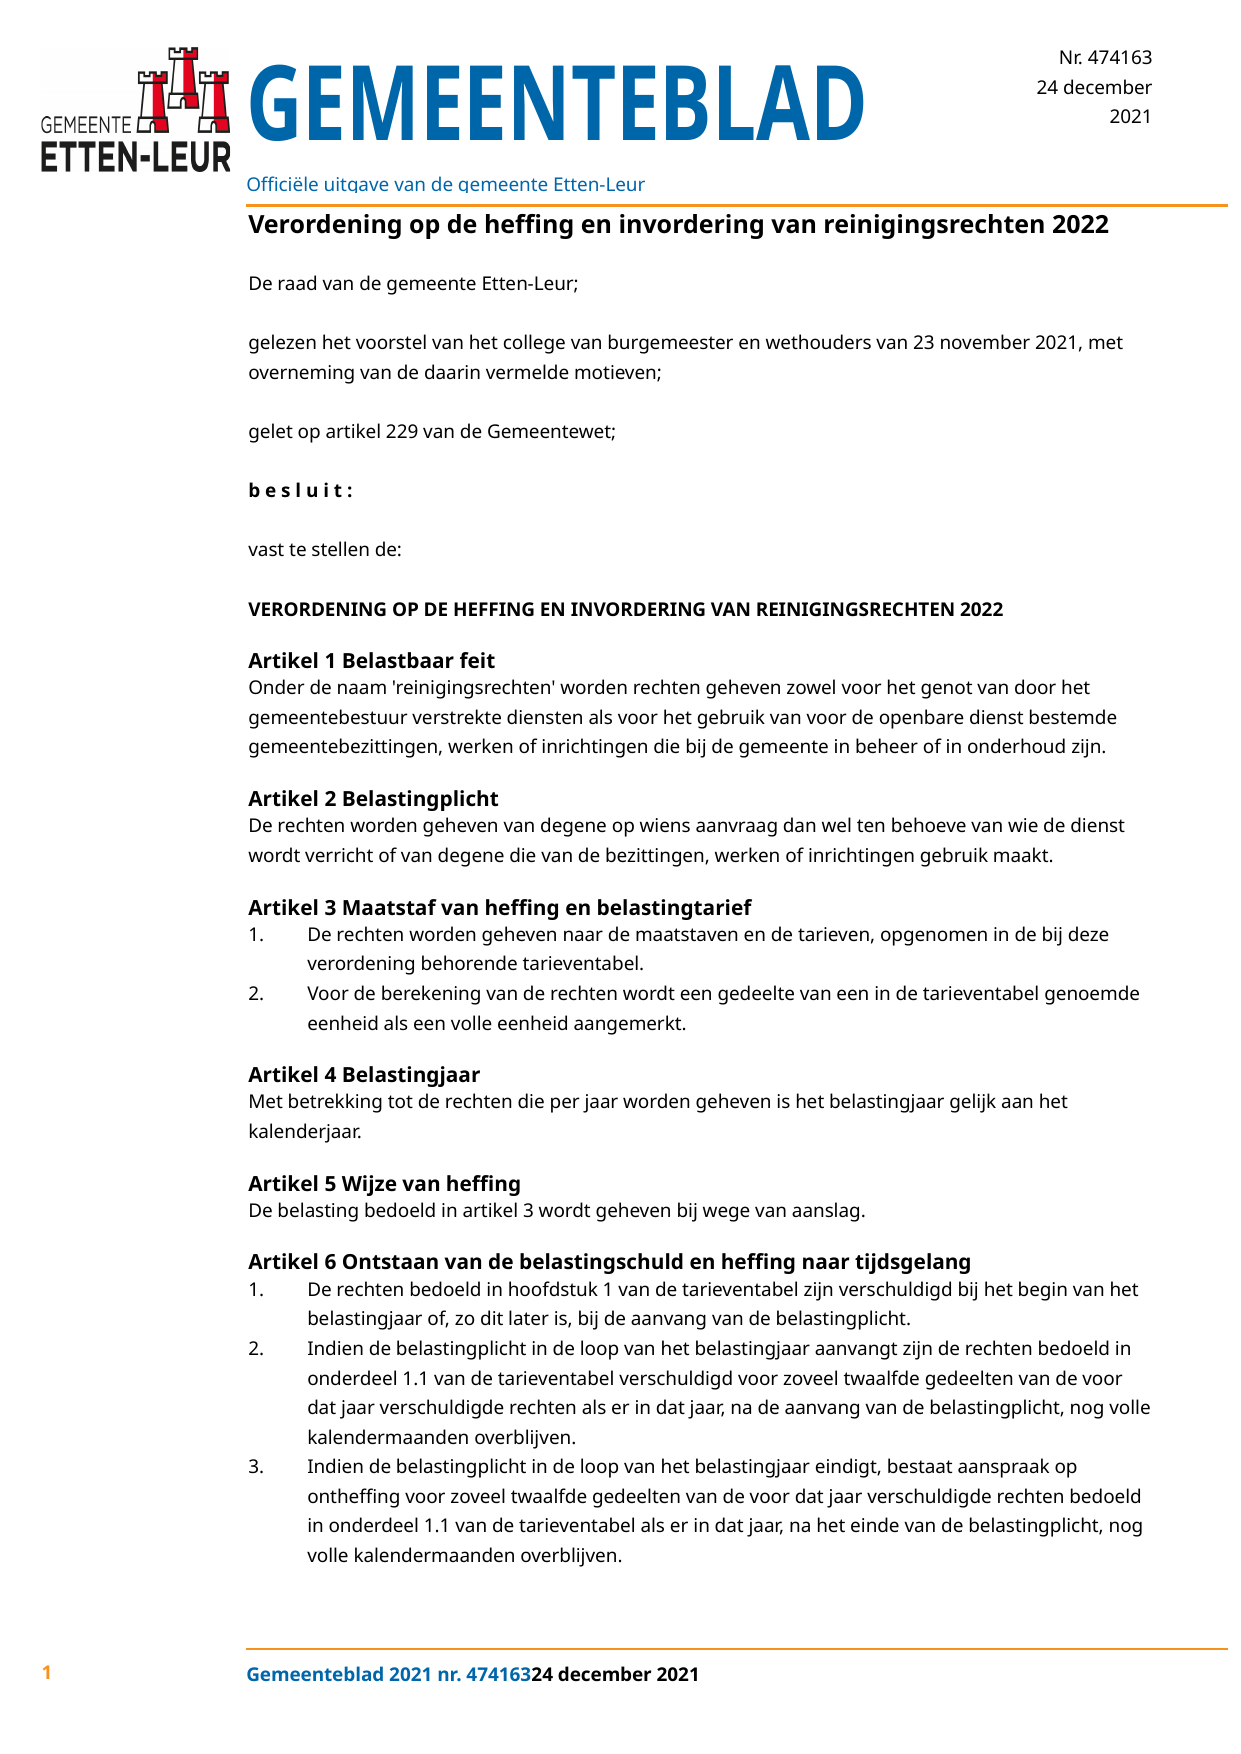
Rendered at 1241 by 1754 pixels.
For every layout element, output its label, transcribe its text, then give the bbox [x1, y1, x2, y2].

text De rechten worden geheven van degene op wiens aanvraag dan wel ten behoeve van wie de dienst wordt verricht of van degene die van de bezittingen, werken of inrichtingen gebruik maakt. [248, 813, 1152, 868]
text Artikel 3 Maatstaf van heffing en belastingtarief [248, 893, 1152, 921]
text gelet op artikel 229 van de Gemeentewet; [248, 418, 1152, 444]
list De rechten bedoeld in hoofdstuk 1 van de tarieventabel zijn verschuldigd bij het begin van het belastingjaar of, zo dit later is, bij de aanvang van de belastingplicht. [248, 1276, 1152, 1331]
text VERORDENING OP DE HEFFING EN INVORDERING VAN REINIGINGSRECHTEN 2022 [248, 596, 1152, 621]
picture [41, 47, 231, 172]
text Artikel 2 Belastingplicht [248, 784, 1152, 813]
list De rechten worden geheven naar de maatstaven en de tarieven, opgenomen in de bij deze verordening behorende tarieventabel. [248, 921, 1152, 976]
list Indien de belastingplicht in de loop van het belastingjaar eindigt, bestaat aanspraak op ontheffing voor zoveel twaalfde gedeelten van de voor dat jaar verschuldigde rechten bedoeld in onderdeel 1.1 van de tarieventabel als er in dat jaar, na het einde van de belastingplicht, nog volle kalendermaanden overblijven. [248, 1453, 1152, 1568]
text Verordening op de heffing en invordering van reinigingsrechten 2022 [248, 207, 1152, 241]
text b e s l u i t : [248, 477, 1152, 503]
text De belasting bedoeld in artikel 3 wordt geheven bij wege van aanslag. [248, 1197, 1152, 1223]
text Artikel 4 Belastingjaar [248, 1060, 1152, 1089]
text De raad van de gemeente Etten-Leur; [248, 270, 1152, 296]
list Voor de berekening van de rechten wordt een gedeelte van een in de tarieventabel genoemde eenheid als een volle eenheid aangemerkt. [248, 980, 1152, 1036]
text vast te stellen de: [248, 537, 1152, 562]
list Indien de belastingplicht in de loop van het belastingjaar aanvangt zijn de rechten bedoeld in onderdeel 1.1 van de tarieventabel verschuldigd voor zoveel twaalfde gedeelten van de voor dat jaar verschuldigde rechten als er in dat jaar, na de aanvang van de belastingplicht, nog volle kalendermaanden overblijven. [248, 1335, 1152, 1449]
text Onder de naam 'reinigingsrechten' worden rechten geheven zowel voor het genot van door het gemeentebestuur verstrekte diensten als voor het gebruik van voor de openbare dienst bestemde gemeentebezittingen, werken of inrichtingen die bij de gemeente in beheer of in onderhoud zijn. [248, 674, 1152, 759]
text Artikel 1 Belastbaar feit [248, 646, 1152, 674]
text Artikel 6 Ontstaan van de belastingschuld en heffing naar tijdsgelang [248, 1247, 1152, 1276]
text Artikel 5 Wijze van heffing [248, 1169, 1152, 1197]
text Met betrekking tot de rechten die per jaar worden geheven is het belastingjaar gelijk aan het kalenderjaar. [248, 1089, 1152, 1144]
text gelezen het voorstel van het college van burgemeester en wethouders van 23 november 2021, met overneming van de daarin vermelde motieven; [248, 329, 1152, 385]
